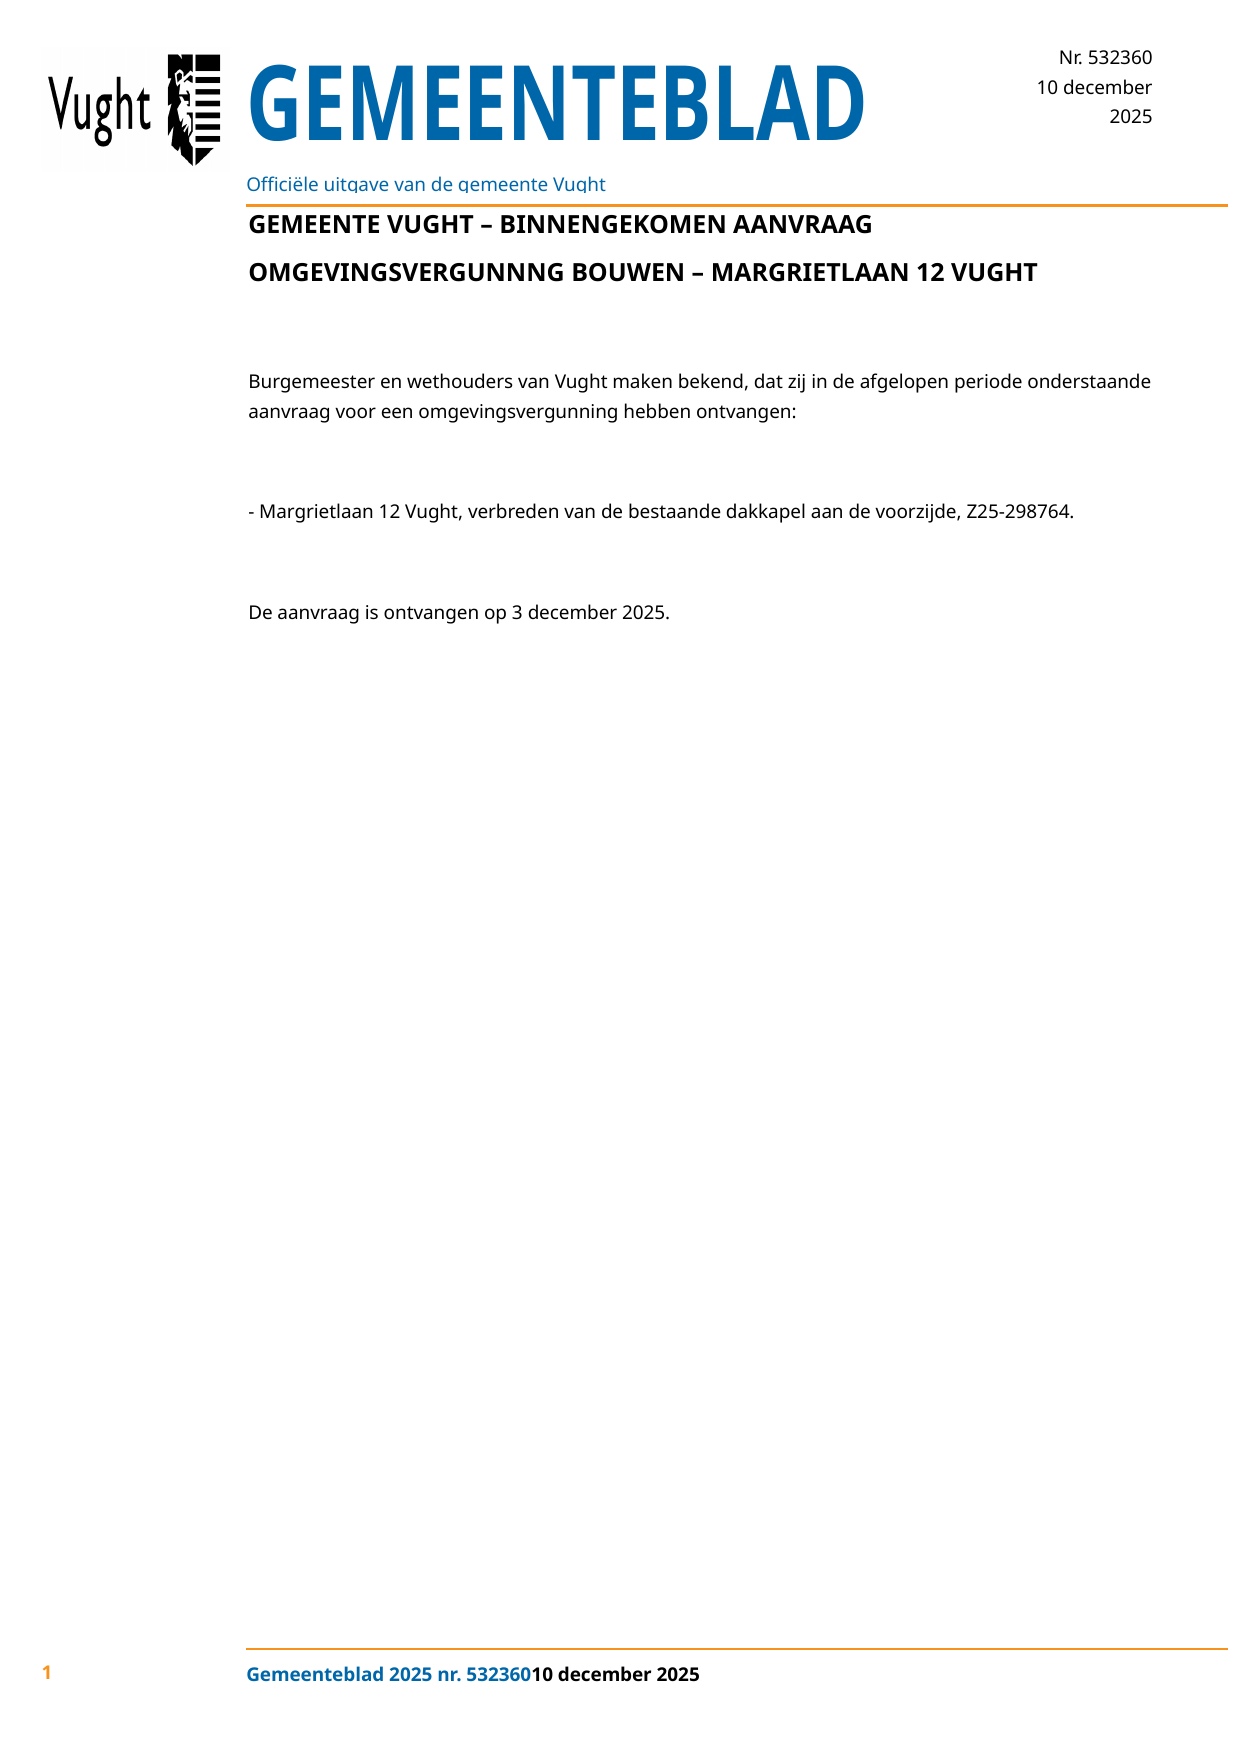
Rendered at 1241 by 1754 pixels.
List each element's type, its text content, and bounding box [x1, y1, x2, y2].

text Burgemeester en wethouders van Vught maken bekend, dat zij in de afgelopen periode onderstaande aanvraag voor een omgevingsvergunning hebben ontvangen: [248, 368, 1152, 424]
picture [41, 47, 231, 172]
text GEMEENTE VUGHT – BINNENGEKOMEN AANVRAAG OMGEVINGSVERGUNNNG BOUWEN – MARGRIETLAAN 12 VUGHT [248, 207, 1152, 288]
text - Margrietlaan 12 Vught, verbreden van de bestaande dakkapel aan de voorzijde, Z25-298764. [248, 499, 1152, 524]
text De aanvraag is ontvangen op 3 december 2025. [248, 599, 1152, 625]
